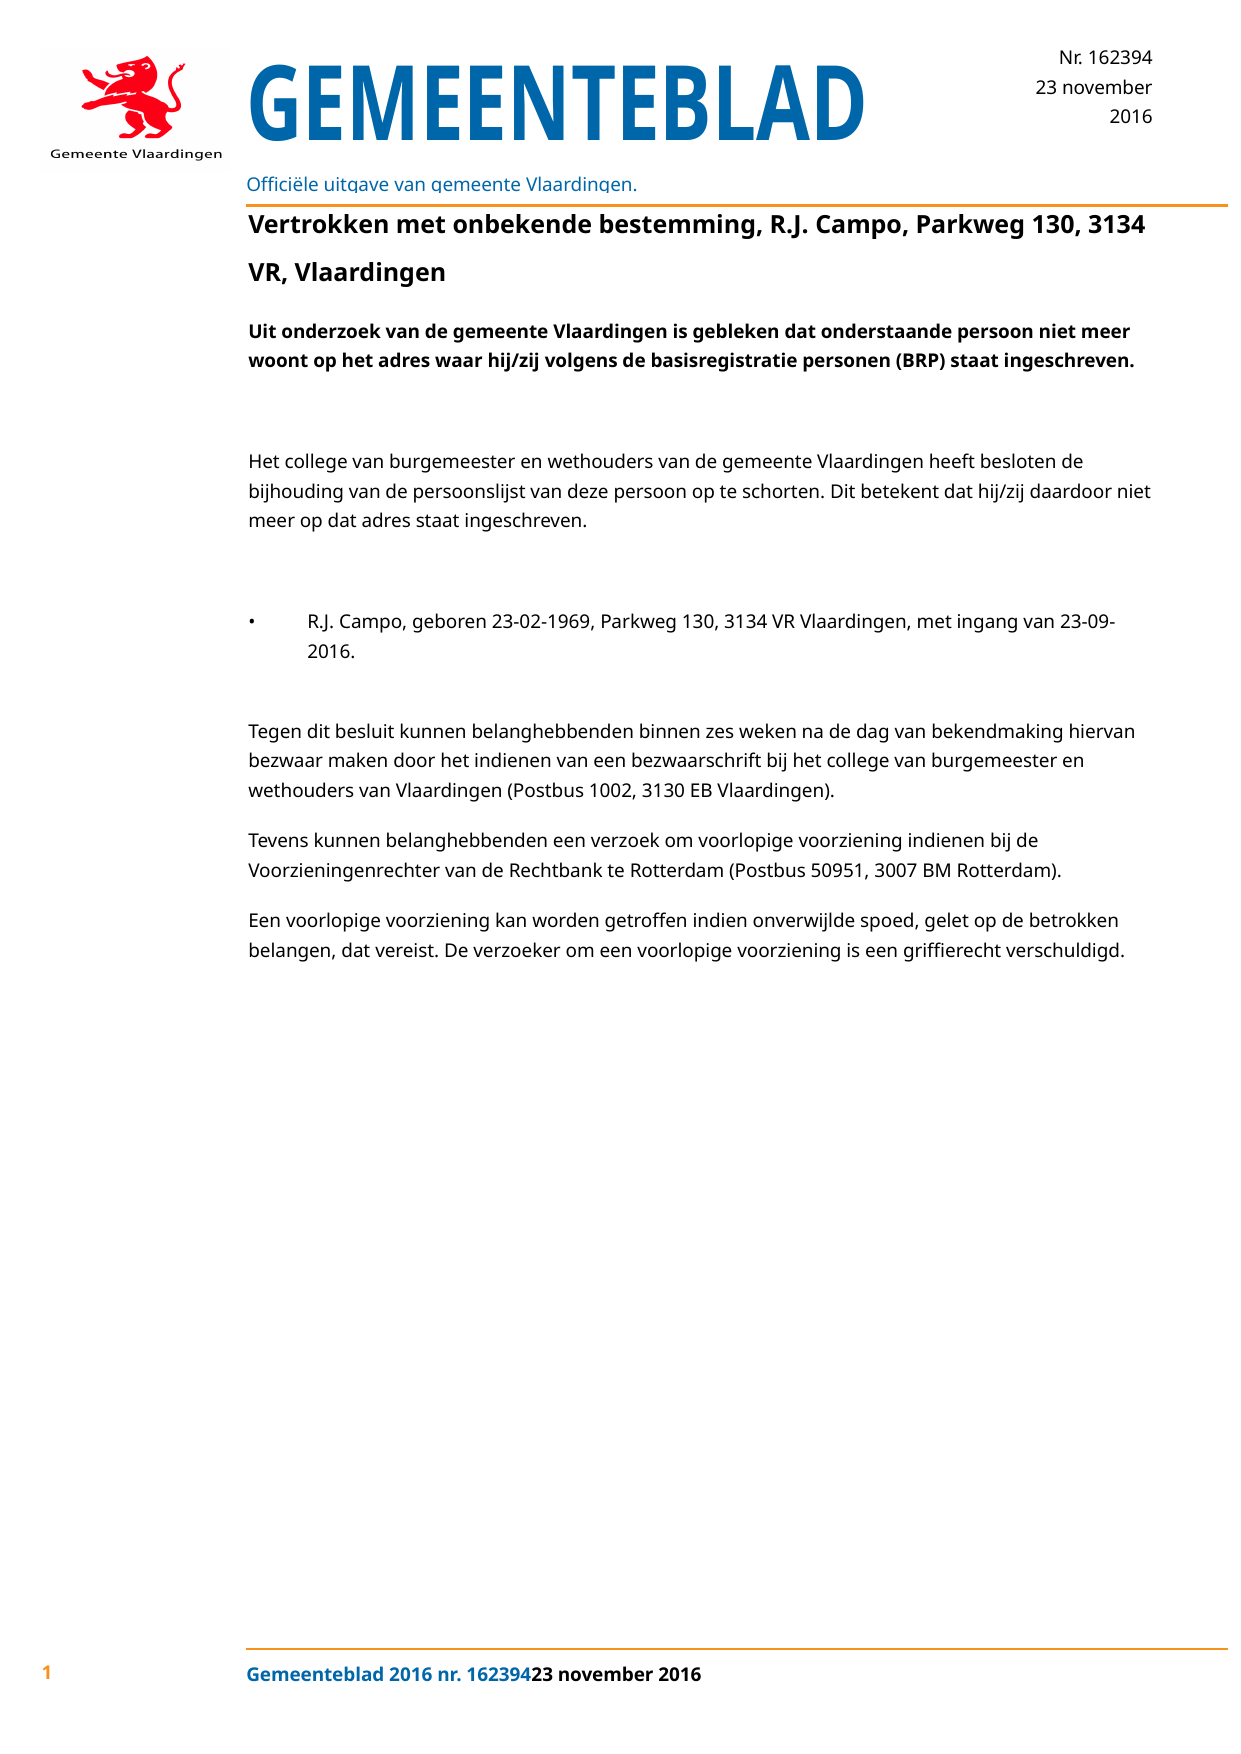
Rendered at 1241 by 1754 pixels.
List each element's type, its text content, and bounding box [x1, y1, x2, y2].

text Vertrokken met onbekende bestemming, R.J. Campo, Parkweg 130, 3134 VR, Vlaardingen [248, 207, 1152, 288]
text Tegen dit besluit kunnen belanghebbenden binnen zes weken na de dag van bekendmaking hiervan bezwaar maken door het indienen van een bezwaarschrift bij het college van burgemeester en wethouders van Vlaardingen (Postbus 1002, 3130 EB Vlaardingen). [248, 718, 1152, 803]
text Uit onderzoek van de gemeente Vlaardingen is gebleken dat onderstaande persoon niet meer woont op het adres waar hij/zij volgens de basisregistratie personen (BRP) staat ingeschreven. [248, 318, 1152, 373]
text Een voorlopige voorziening kan worden getroffen indien onverwijlde spoed, gelet op de betrokken belangen, dat vereist. De verzoeker om een voorlopige voorziening is een griffierecht verschuldigd. [248, 907, 1152, 963]
text Tevens kunnen belanghebbenden een verzoek om voorlopige voorziening indienen bij de Voorzieningenrechter van de Rechtbank te Rotterdam (Postbus 50951, 3007 BM Rotterdam). [248, 827, 1152, 883]
picture [41, 47, 231, 172]
text Het college van burgemeester en wethouders van de gemeente Vlaardingen heeft besloten de bijhouding van de persoonslijst van deze persoon op te schorten. Dit betekent dat hij/zij daardoor niet meer op dat adres staat ingeschreven. [248, 448, 1152, 533]
list R.J. Campo, geboren 23-02-1969, Parkweg 130, 3134 VR Vlaardingen, met ingang van 23-09-2016. [248, 608, 1152, 664]
